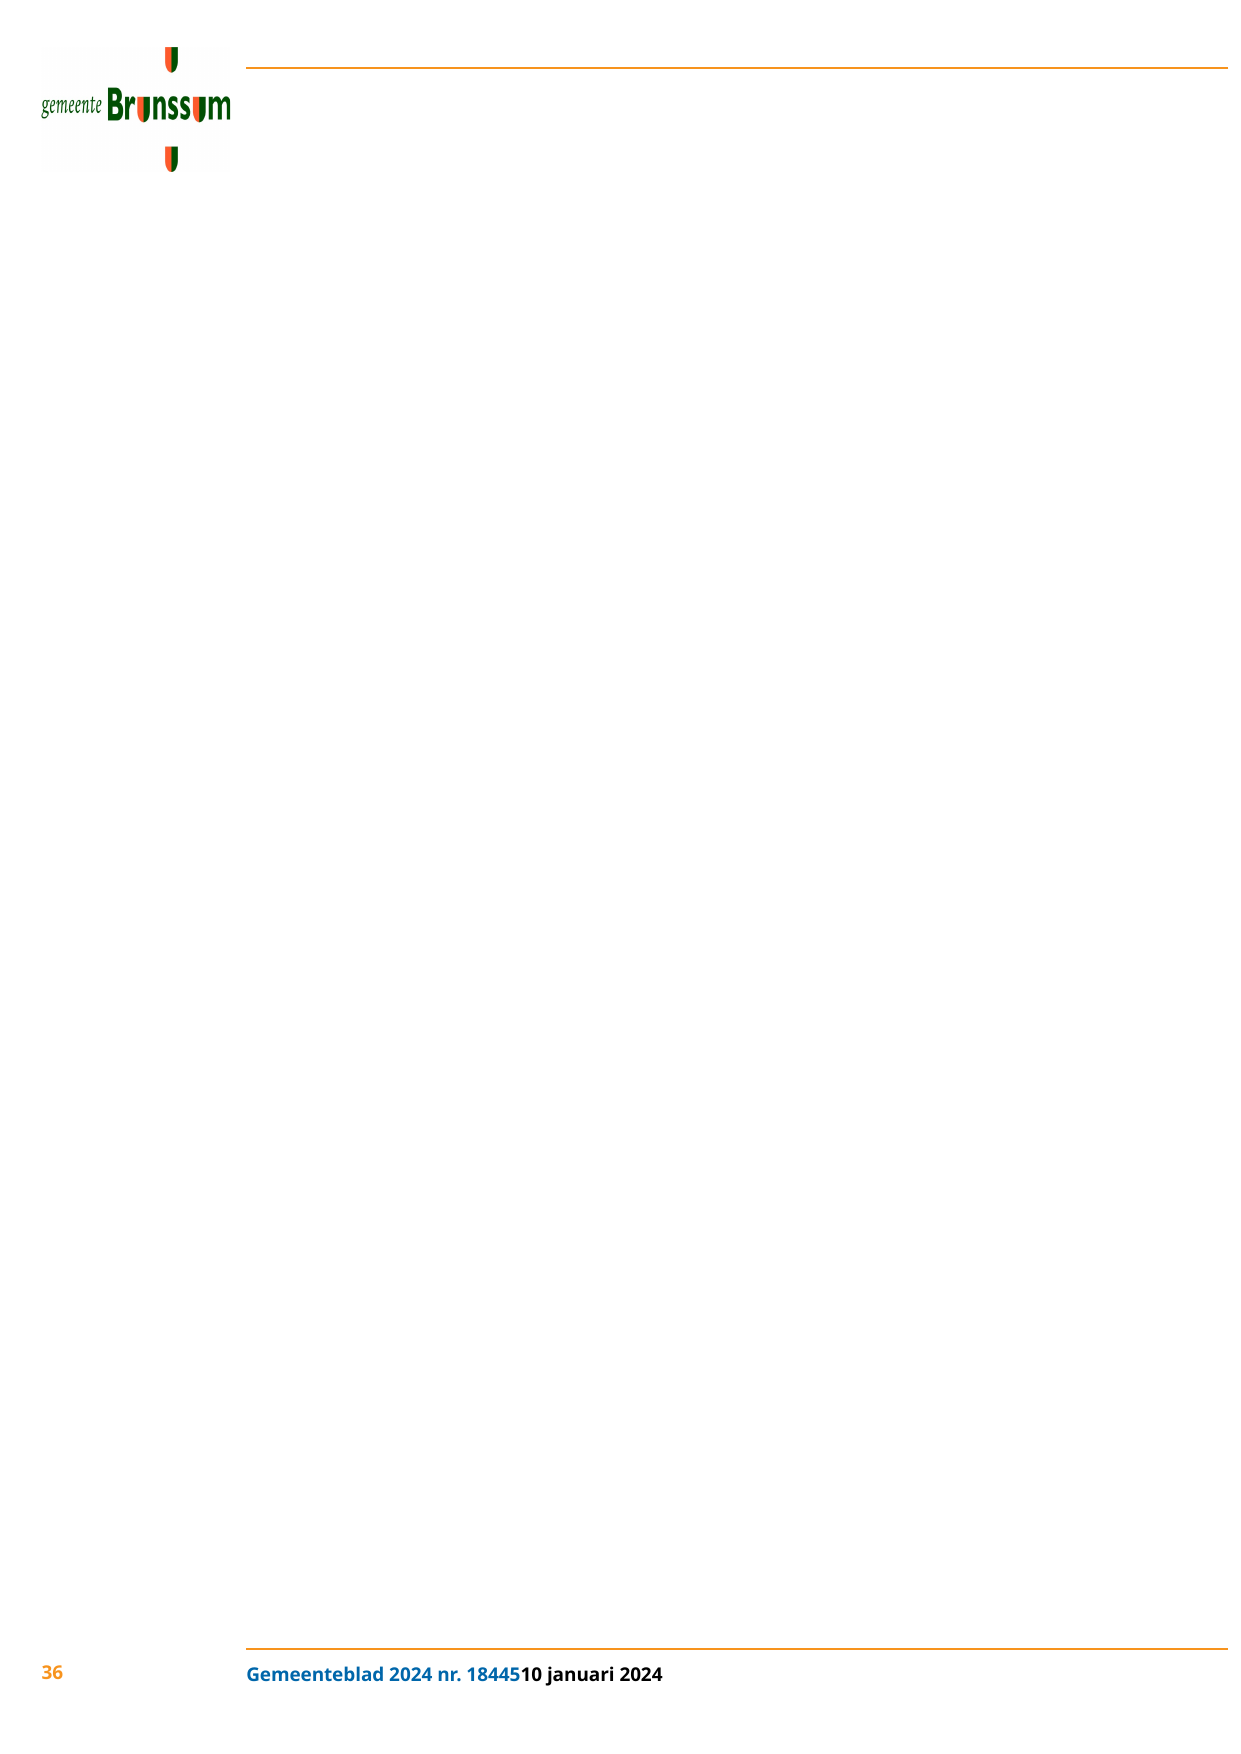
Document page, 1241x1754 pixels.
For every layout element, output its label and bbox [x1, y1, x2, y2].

picture [41, 47, 231, 172]
